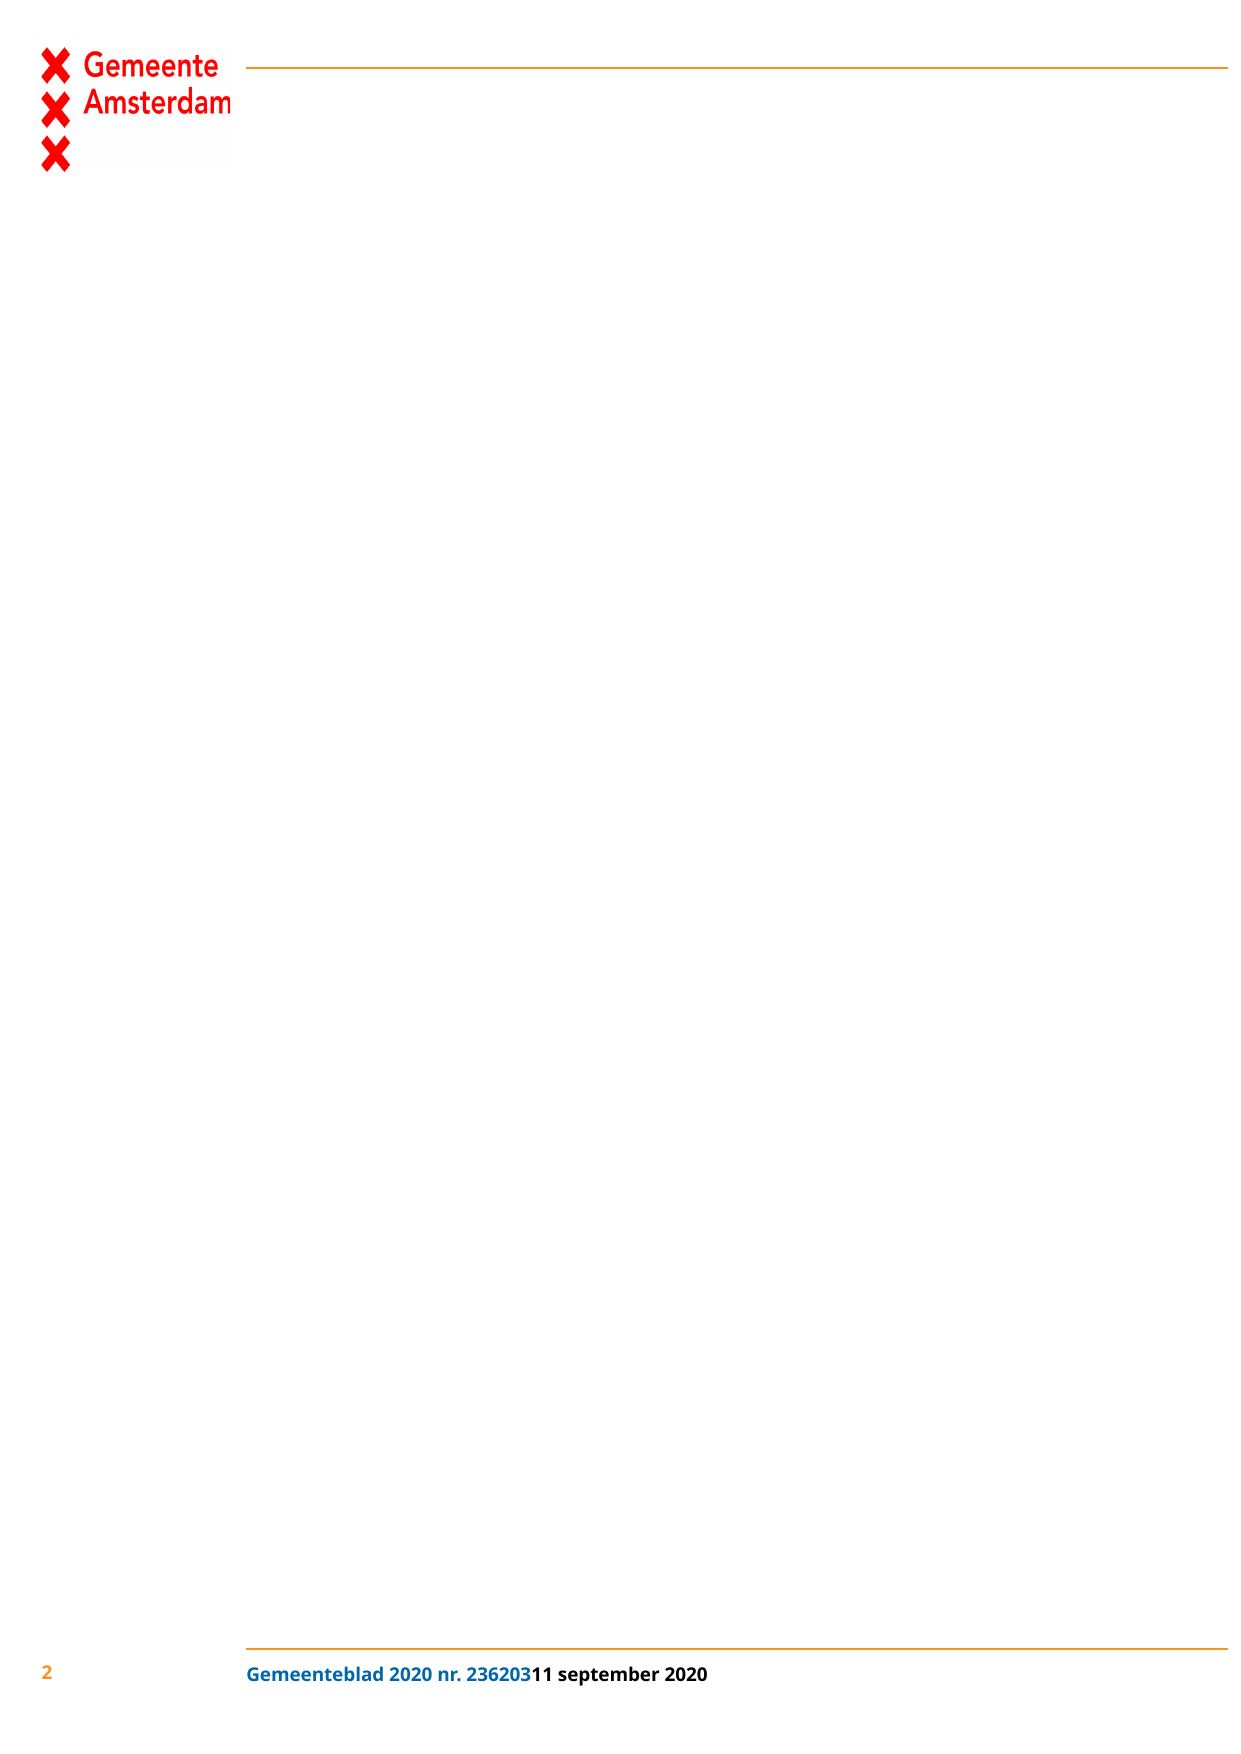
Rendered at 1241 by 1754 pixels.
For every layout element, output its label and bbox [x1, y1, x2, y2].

picture [41, 47, 231, 172]
